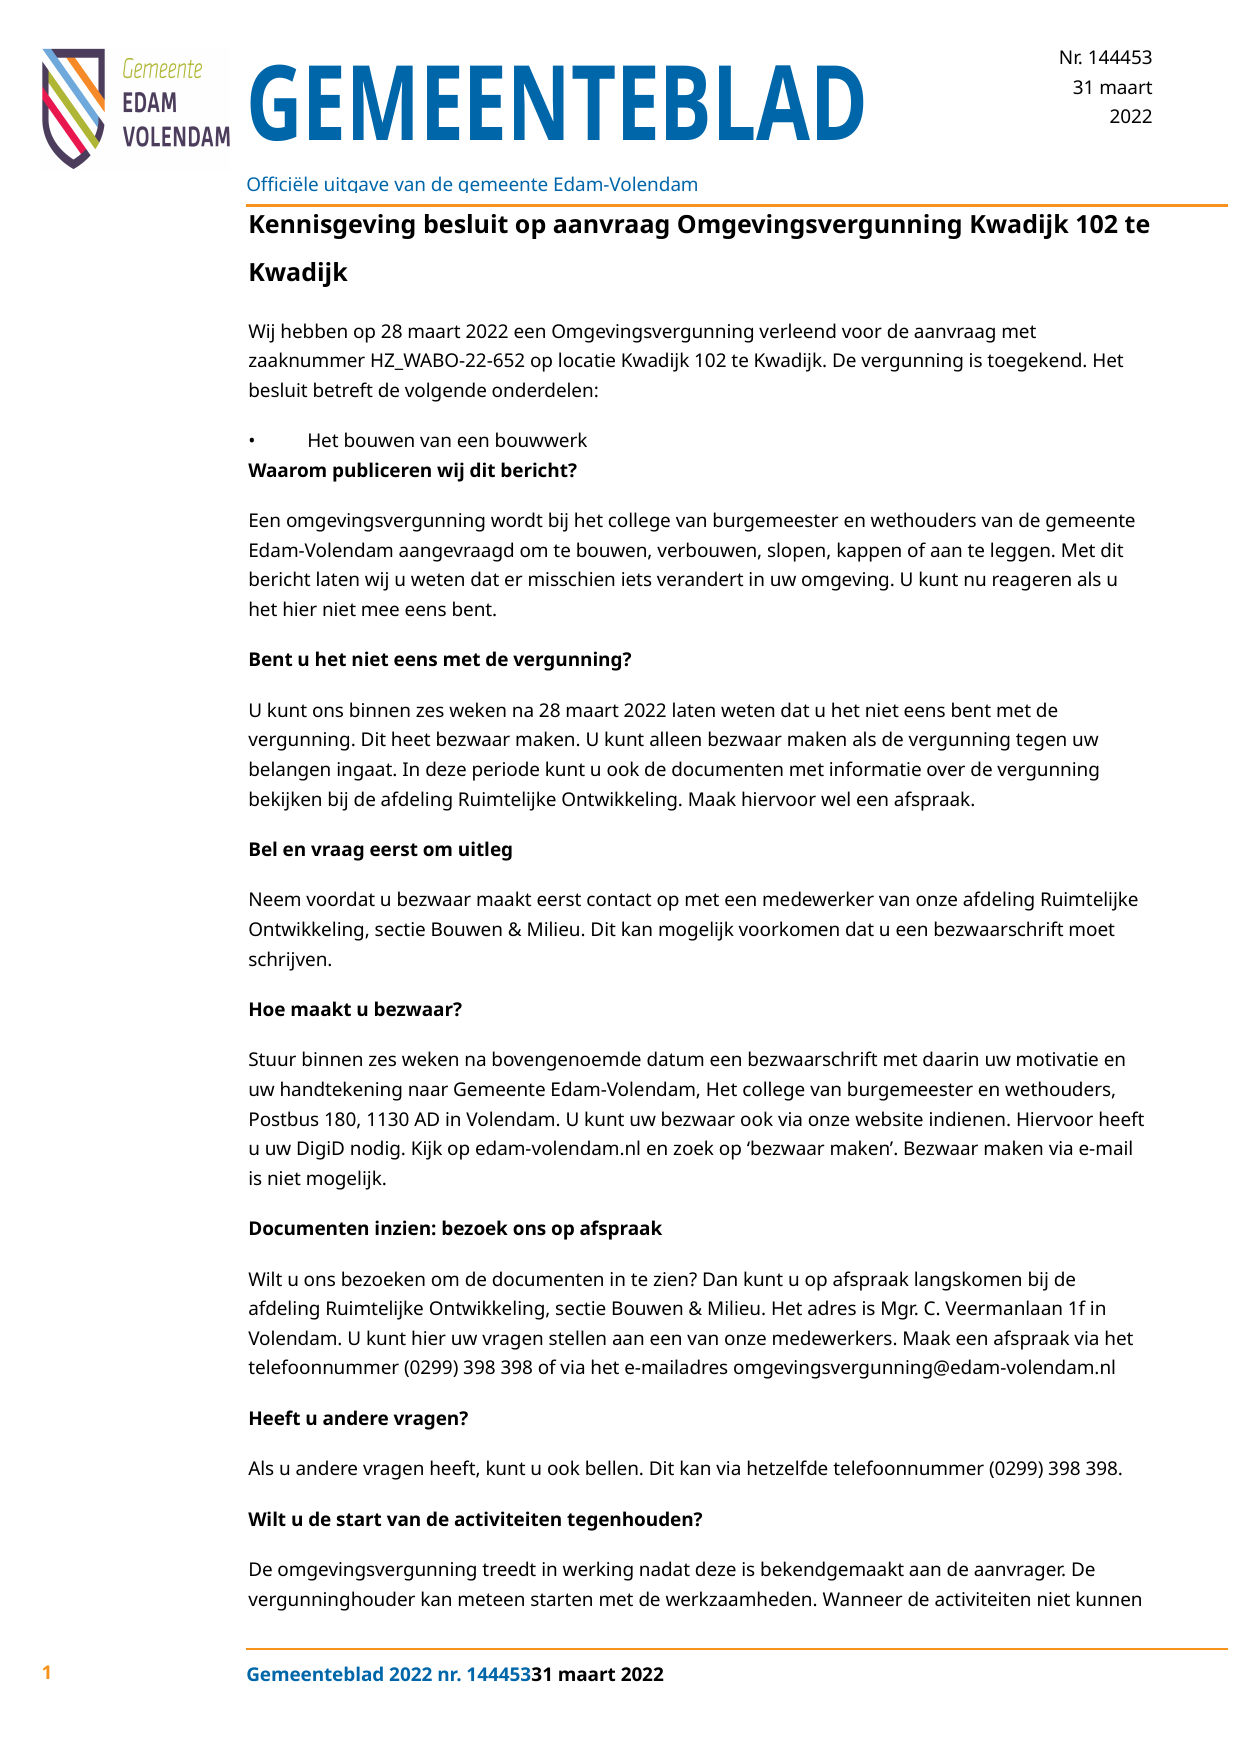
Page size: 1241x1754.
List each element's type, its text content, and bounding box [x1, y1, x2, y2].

text Stuur binnen zes weken na bovengenoemde datum een bezwaarschrift met daarin uw motivatie en uw handtekening naar Gemeente Edam-Volendam, Het college van burgemeester en wethouders, Postbus 180, 1130 AD in Volendam. U kunt uw bezwaar ook via onze website indienen. Hiervoor heeft u uw DigiD nodig. Kijk op edam-volendam.nl en zoek op ‘bezwaar maken’. Bezwaar maken via e-mail is niet mogelijk. [248, 1047, 1152, 1191]
text Bel en vraag eerst om uitleg [248, 836, 1152, 862]
text Bent u het niet eens met de vergunning? [248, 647, 1152, 672]
text Kennisgeving besluit op aanvraag Omgevingsvergunning Kwadijk 102 te Kwadijk [248, 207, 1152, 288]
text Neem voordat u bezwaar maakt eerst contact op met een medewerker van onze afdeling Ruimtelijke Ontwikkeling, sectie Bouwen & Milieu. Dit kan mogelijk voorkomen dat u een bezwaarschrift moet schrijven. [248, 887, 1152, 972]
text Wij hebben op 28 maart 2022 een Omgevingsvergunning verleend voor de aanvraag met zaaknummer HZ_WABO-22-652 op locatie Kwadijk 102 te Kwadijk. De vergunning is toegekend. Het besluit betreft de volgende onderdelen: [248, 318, 1152, 403]
text Wilt u de start van de activiteiten tegenhouden? [248, 1506, 1152, 1532]
text Hoe maakt u bezwaar? [248, 996, 1152, 1022]
text Documenten inzien: bezoek ons op afspraak [248, 1215, 1152, 1241]
list Het bouwen van een bouwwerk [248, 427, 1152, 453]
text Heeft u andere vragen? [248, 1405, 1152, 1431]
picture [41, 47, 231, 172]
text De omgevingsvergunning treedt in werking nadat deze is bekendgemaakt aan de aanvrager. De vergunninghouder kan meteen starten met de werkzaamheden. Wanneer de activiteiten niet kunnen [248, 1556, 1152, 1612]
text Wilt u ons bezoeken om de documenten in te zien? Dan kunt u op afspraak langskomen bij de afdeling Ruimtelijke Ontwikkeling, sectie Bouwen & Milieu. Het adres is Mgr. C. Veermanlaan 1f in Volendam. U kunt hier uw vragen stellen aan een van onze medewerkers. Maak een afspraak via het telefoonnummer (0299) 398 398 of via het e-mailadres omgevingsvergunning@edam-volendam.nl [248, 1266, 1152, 1380]
text U kunt ons binnen zes weken na 28 maart 2022 laten weten dat u het niet eens bent met de vergunning. Dit heet bezwaar maken. U kunt alleen bezwaar maken als de vergunning tegen uw belangen ingaat. In deze periode kunt u ook de documenten met informatie over de vergunning bekijken bij de afdeling Ruimtelijke Ontwikkeling. Maak hiervoor wel een afspraak. [248, 697, 1152, 812]
text Een omgevingsvergunning wordt bij het college van burgemeester en wethouders van de gemeente Edam-Volendam aangevraagd om te bouwen, verbouwen, slopen, kappen of aan te leggen. Met dit bericht laten wij u weten dat er misschien iets verandert in uw omgeving. U kunt nu reageren als u het hier niet mee eens bent. [248, 507, 1152, 622]
text Waarom publiceren wij dit bericht? [248, 457, 1152, 483]
text Als u andere vragen heeft, kunt u ook bellen. Dit kan via hetzelfde telefoonnummer (0299) 398 398. [248, 1455, 1152, 1481]
